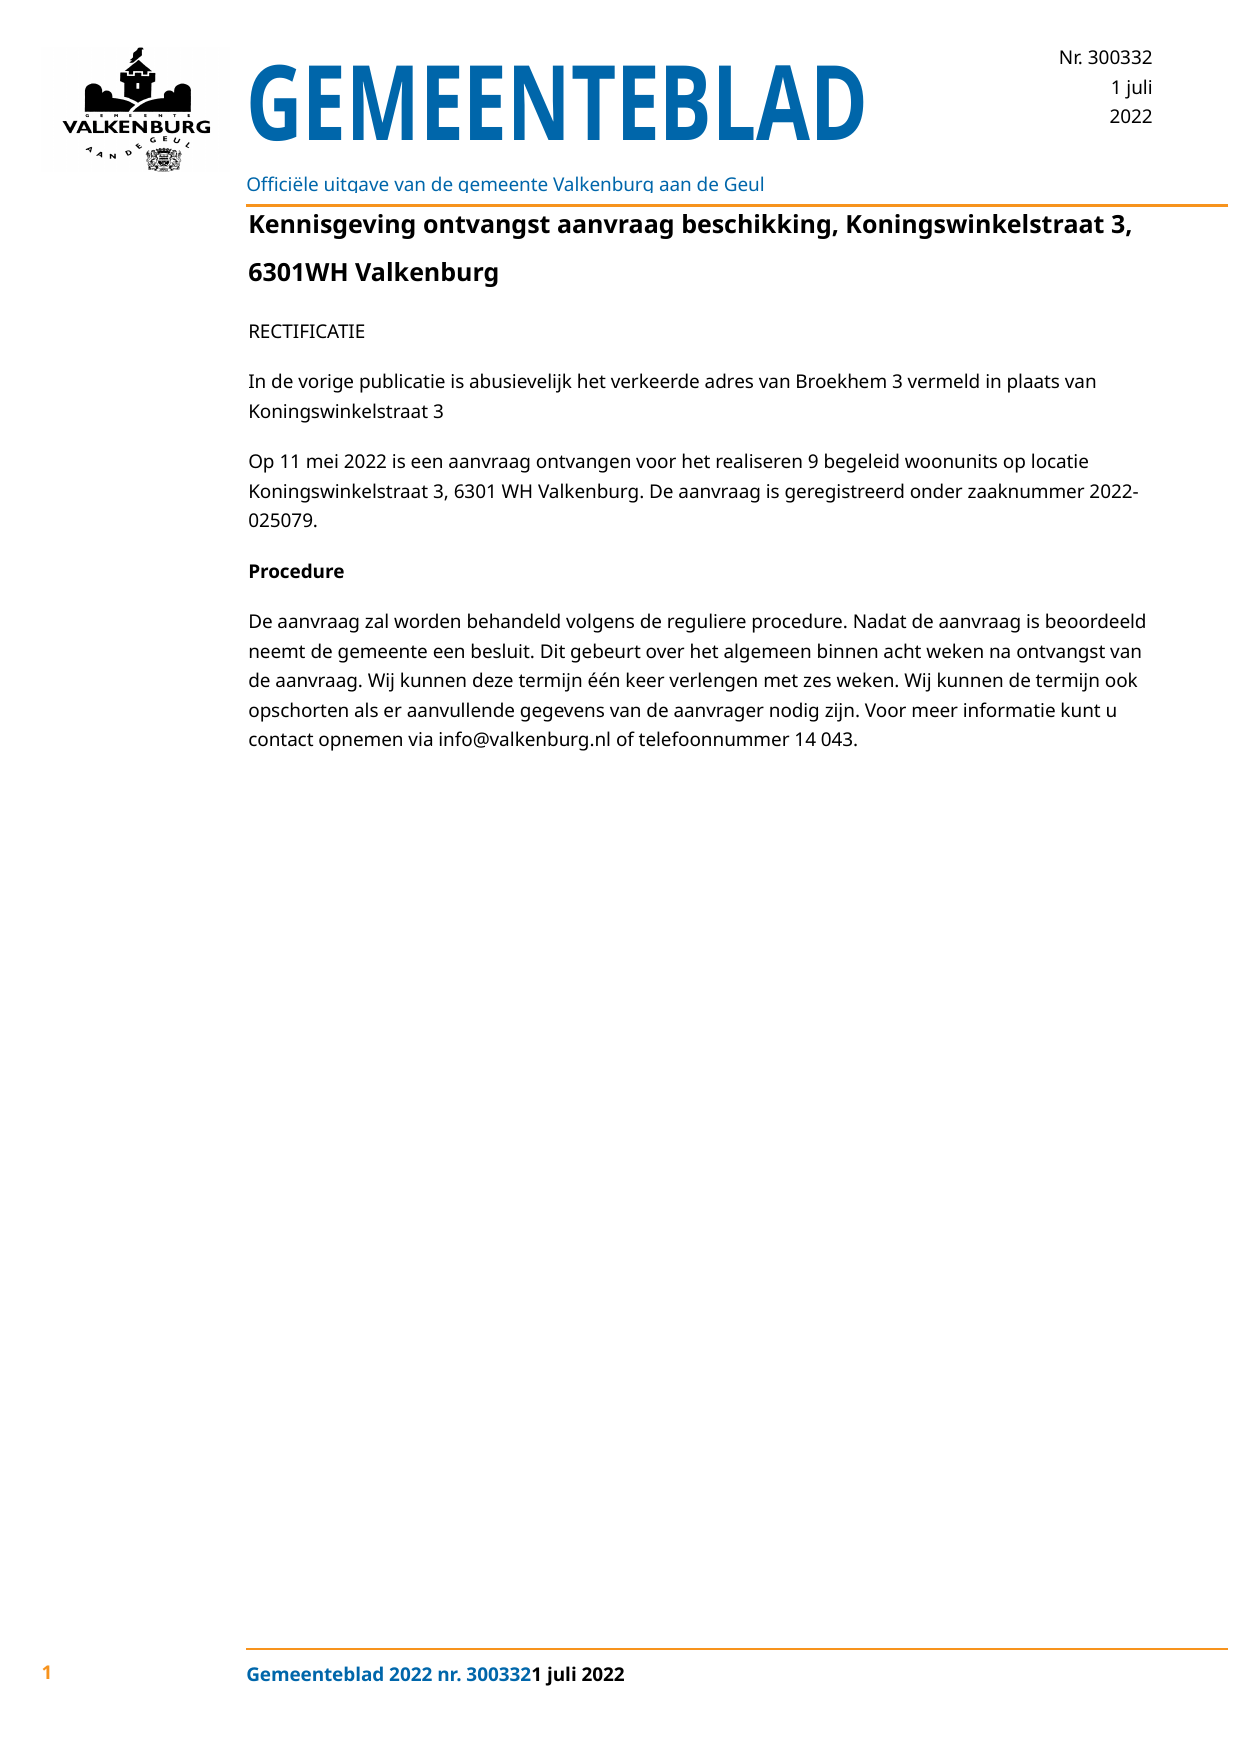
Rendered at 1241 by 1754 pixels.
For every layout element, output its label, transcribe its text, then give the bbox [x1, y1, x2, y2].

text In de vorige publicatie is abusievelijk het verkeerde adres van Broekhem 3 vermeld in plaats van Koningswinkelstraat 3 [248, 368, 1152, 424]
text Kennisgeving ontvangst aanvraag beschikking, Koningswinkelstraat 3, 6301WH Valkenburg [248, 207, 1152, 288]
text RECTIFICATIE [248, 318, 1152, 344]
text De aanvraag zal worden behandeld volgens de reguliere procedure. Nadat de aanvraag is beoordeeld neemt de gemeente een besluit. Dit gebeurt over het algemeen binnen acht weken na ontvangst van de aanvraag. Wij kunnen deze termijn één keer verlengen met zes weken. Wij kunnen de termijn ook opschorten als er aanvullende gegevens van de aanvrager nodig zijn. Voor meer informatie kunt u contact opnemen via info@valkenburg.nl of telefoonnummer 14 043. [248, 608, 1152, 752]
text Op 11 mei 2022 is een aanvraag ontvangen voor het realiseren 9 begeleid woonunits op locatie Koningswinkelstraat 3, 6301 WH Valkenburg. De aanvraag is geregistreerd onder zaaknummer 2022-025079. [248, 448, 1152, 533]
picture [41, 47, 231, 172]
text Procedure [248, 558, 1152, 584]
